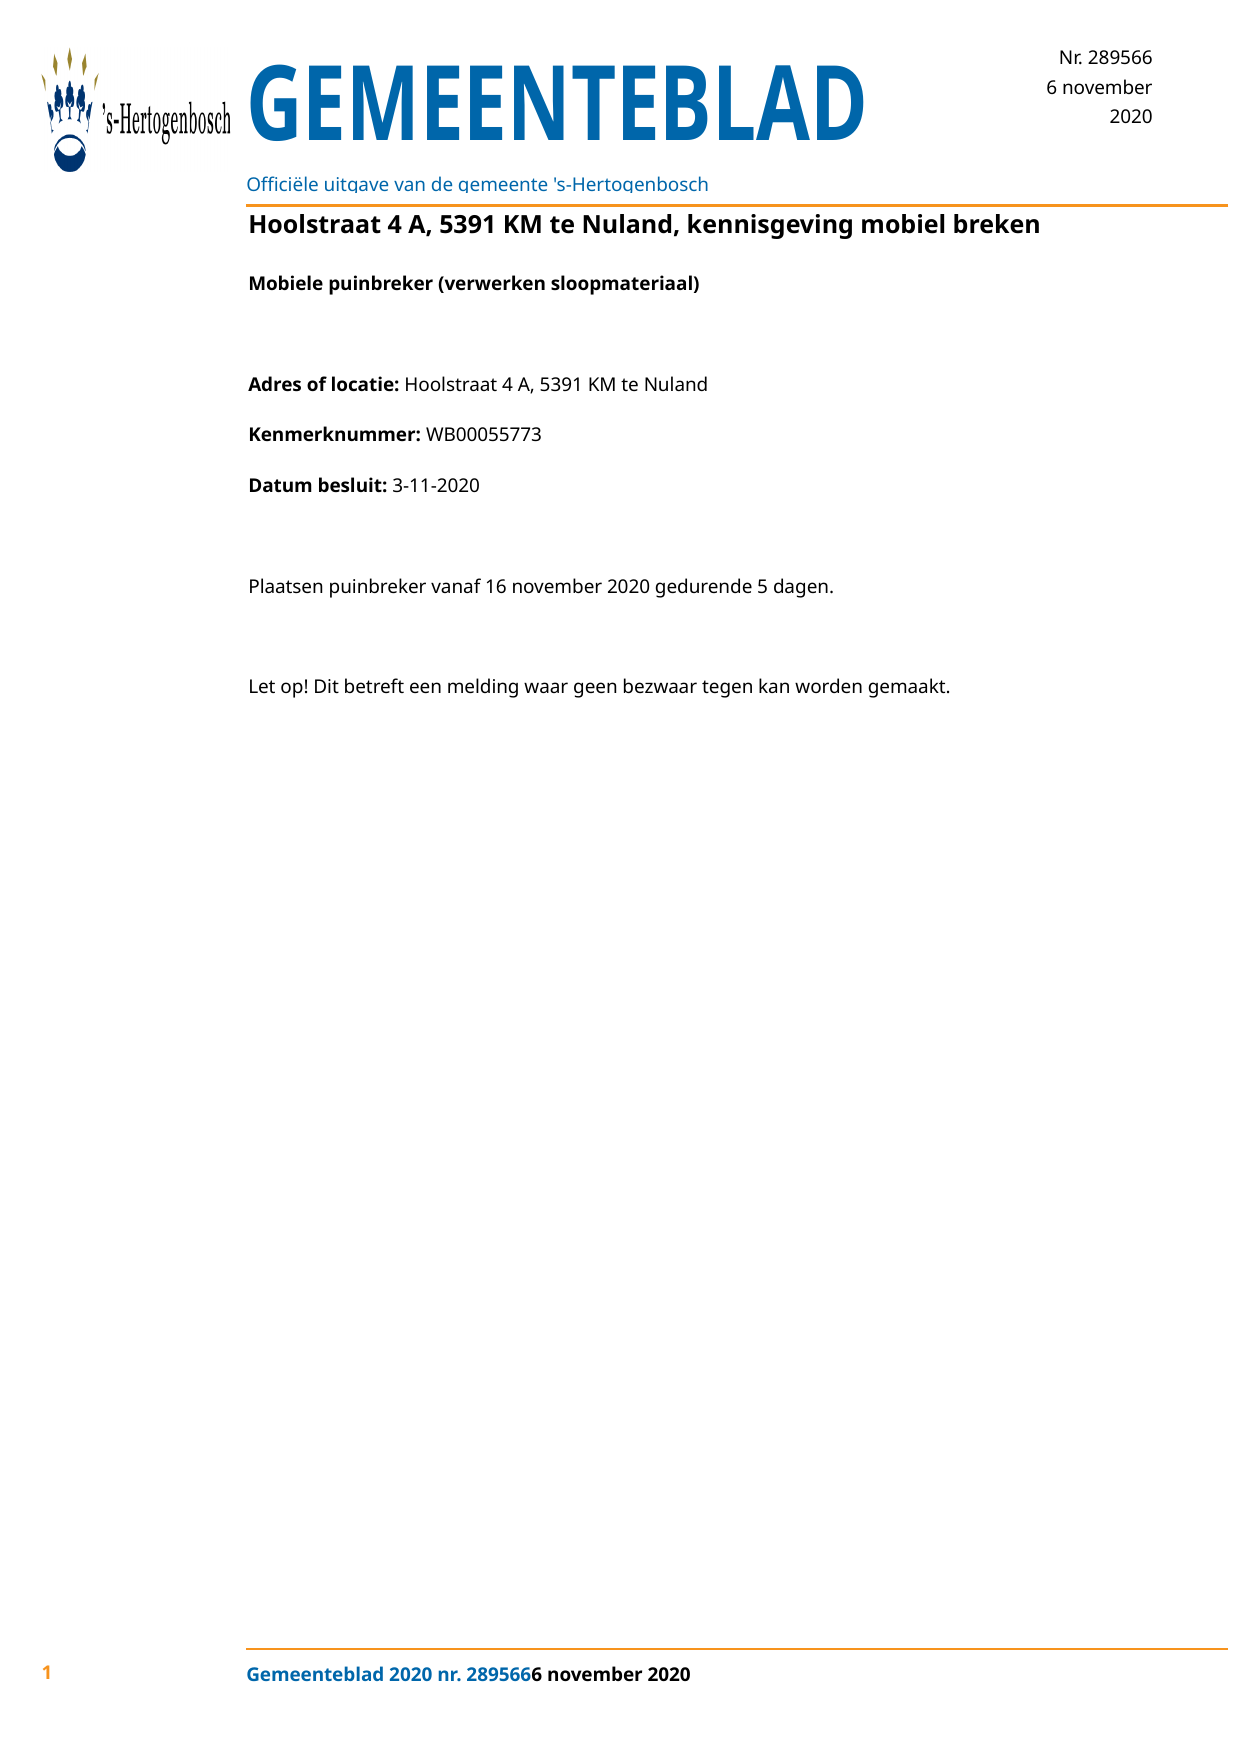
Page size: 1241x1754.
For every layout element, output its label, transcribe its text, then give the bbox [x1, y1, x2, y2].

text Plaatsen puinbreker vanaf 16 november 2020 gedurende 5 dagen. [248, 573, 1152, 598]
text Mobiele puinbreker (verwerken sloopmateriaal) [248, 270, 1152, 296]
text Let op! Dit betreft een melding waar geen bezwaar tegen kan worden gemaakt. [248, 674, 1152, 699]
picture [41, 47, 231, 172]
text Datum besluit: 3-11-2020 [248, 472, 1152, 498]
text Adres of locatie: Hoolstraat 4 A, 5391 KM te Nuland [248, 371, 1152, 397]
text Hoolstraat 4 A, 5391 KM te Nuland, kennisgeving mobiel breken [248, 207, 1152, 241]
text Kenmerknummer: WB00055773 [248, 422, 1152, 447]
